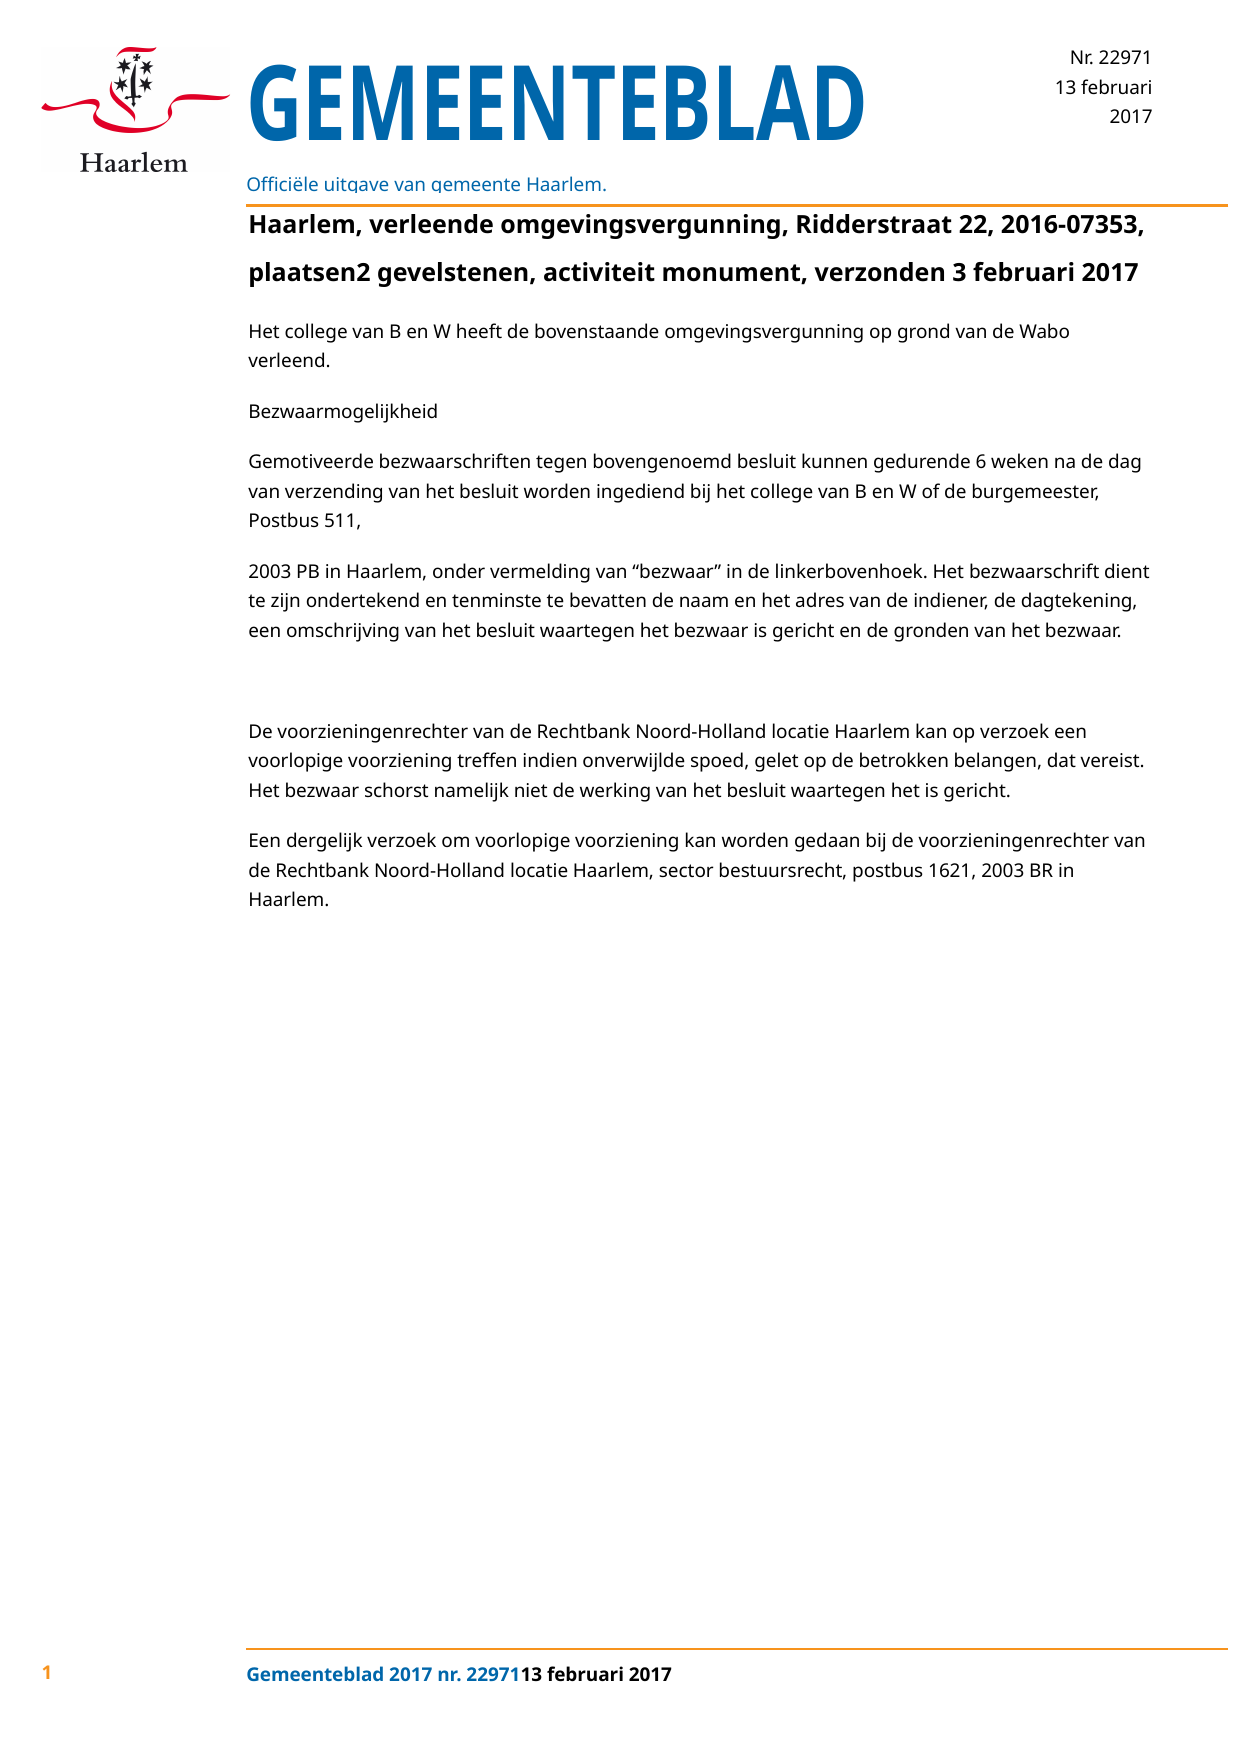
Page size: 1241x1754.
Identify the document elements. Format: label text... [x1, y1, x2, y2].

text Het college van B en W heeft de bovenstaande omgevingsvergunning op grond van de Wabo verleend. [248, 318, 1152, 373]
text Gemotiveerde bezwaarschriften tegen bovengenoemd besluit kunnen gedurende 6 weken na de dag van verzending van het besluit worden ingediend bij het college van B en W of de burgemeester, Postbus 511, [248, 448, 1152, 533]
picture [41, 47, 231, 172]
text Bezwaarmogelijkheid [248, 398, 1152, 424]
text Een dergelijk verzoek om voorlopige voorziening kan worden gedaan bij de voorzieningenrechter van de Rechtbank Noord-Holland locatie Haarlem, sector bestuursrecht, postbus 1621, 2003 BR in Haarlem. [248, 827, 1152, 912]
text De voorzieningenrechter van de Rechtbank Noord-Holland locatie Haarlem kan op verzoek een voorlopige voorziening treffen indien onverwijlde spoed, gelet op de betrokken belangen, dat vereist. Het bezwaar schorst namelijk niet de werking van het besluit waartegen het is gericht. [248, 718, 1152, 803]
text Haarlem, verleende omgevingsvergunning, Ridderstraat 22, 2016-07353, plaatsen2 gevelstenen, activiteit monument, verzonden 3 februari 2017 [248, 207, 1152, 288]
text 2003 PB in Haarlem, onder vermelding van “bezwaar” in de linkerbovenhoek. Het bezwaarschrift dient te zijn ondertekend en tenminste te bevatten de naam en het adres van de indiener, de dagtekening, een omschrijving van het besluit waartegen het bezwaar is gericht en de gronden van het bezwaar. [248, 558, 1152, 643]
